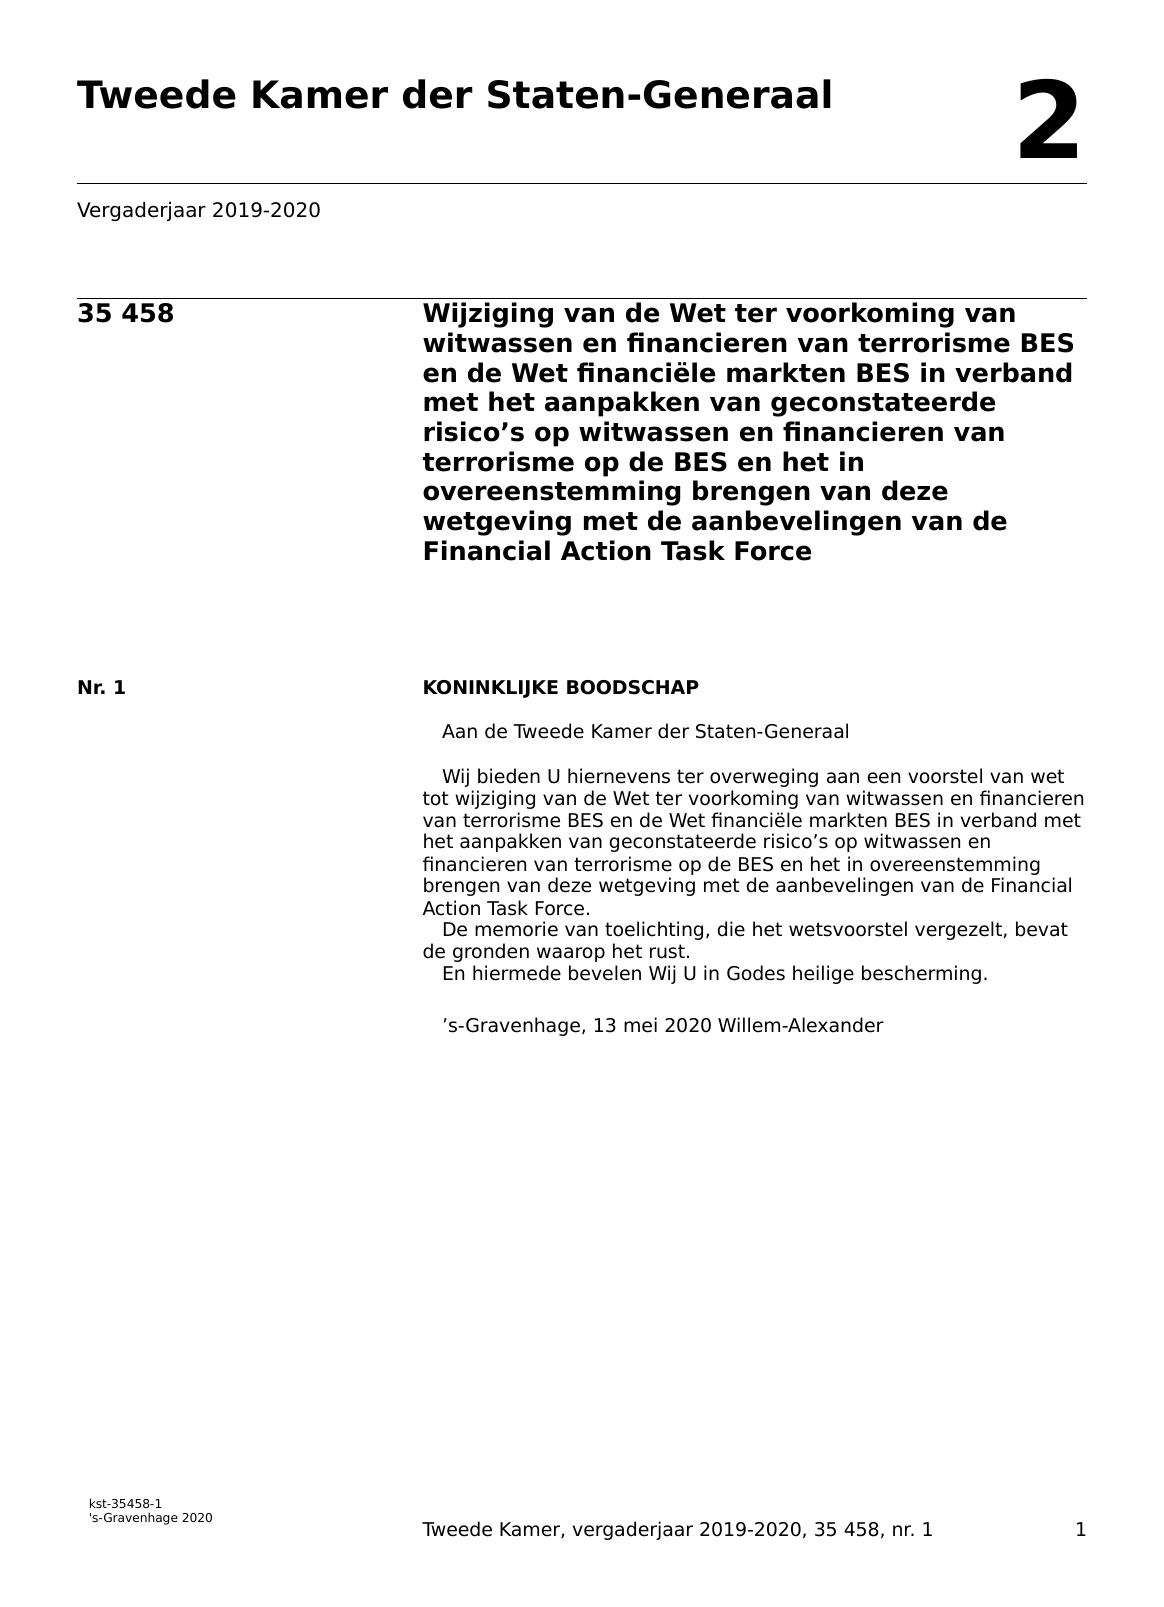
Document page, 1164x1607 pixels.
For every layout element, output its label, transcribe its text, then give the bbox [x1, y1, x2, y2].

text 's-Gravenhage 2020 [88, 1511, 323, 1525]
subtitle 35 458 Wijziging van de Wet ter voorkoming van witwassen en financieren van terrorisme BES en de Wet financiële markten BES in verband met het aanpakken van geconstateerde risico’s op witwassen en financieren van terrorisme op de BES en het in overeenstemming brengen van deze wetgeving met de aanbevelingen van de Financial Action Task Force [77, 299, 1087, 566]
table_cell Vergaderjaar 2019-2020 [77, 184, 1087, 298]
table_header 2 [886, 59, 1087, 183]
text Aan de Tweede Kamer der Staten-Generaal [422, 721, 1087, 743]
text En hiermede bevelen Wij U in Godes heilige bescherming. [422, 963, 1087, 985]
text De memorie van toelichting, die het wetsvoorstel vergezelt, bevat de gronden waarop het rust. [422, 919, 1087, 963]
text ’s-Gravenhage, 13 mei 2020 Willem-Alexander [422, 1015, 1087, 1037]
text Wij bieden U hiernevens ter overweging aan een voorstel van wet tot wijziging van de Wet ter voorkoming van witwassen en financieren van terrorisme BES en de Wet financiële markten BES in verband met het aanpakken van geconstateerde risico’s op witwassen en financieren van terrorisme op de BES en het in overeenstemming brengen van deze wetgeving met de aanbevelingen van de Financial Action Task Force. [422, 766, 1087, 919]
text kst-35458-1 [88, 1497, 323, 1511]
subtitle Nr. 1 KONINKLIJKE BOODSCHAP [77, 677, 1087, 699]
table_header Tweede Kamer der Staten-Generaal [77, 59, 886, 183]
